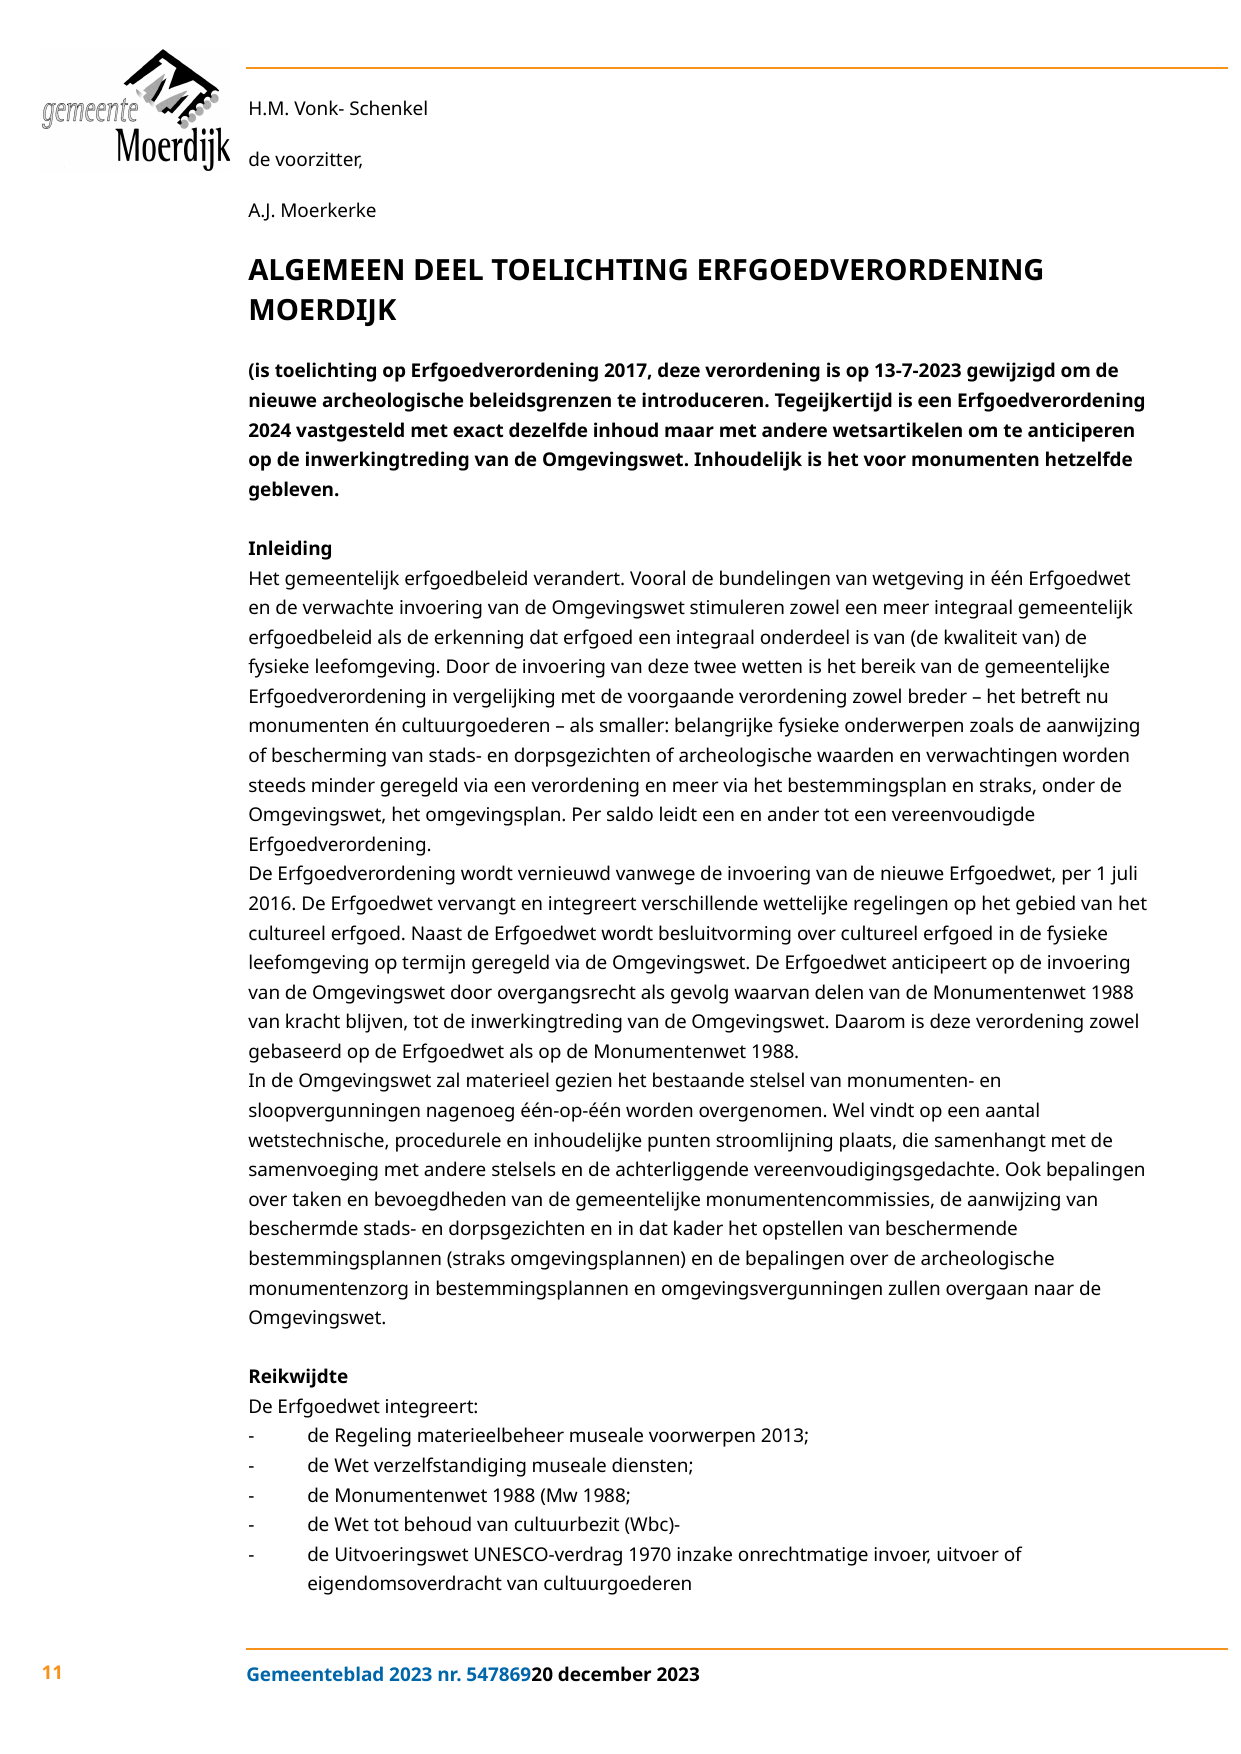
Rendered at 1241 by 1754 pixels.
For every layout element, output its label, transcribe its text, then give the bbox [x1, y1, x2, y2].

text De Erfgoedverordening wordt vernieuwd vanwege de invoering van de nieuwe Erfgoedwet, per 1 juli 2016. De Erfgoedwet vervangt en integreert verschillende wettelijke regelingen op het gebied van het cultureel erfgoed. Naast de Erfgoedwet wordt besluitvorming over cultureel erfgoed in de fysieke leefomgeving op termijn geregeld via de Omgevingswet. De Erfgoedwet anticipeert op de invoering van de Omgevingswet door overgangsrecht als gevolg waarvan delen van de Monumentenwet 1988 van kracht blijven, tot de inwerkingtreding van de Omgevingswet. Daarom is deze verordening zowel gebaseerd op de Erfgoedwet als op de Monumentenwet 1988. [248, 861, 1152, 1064]
list de Regeling materieelbeheer museale voorwerpen 2013; [248, 1423, 1152, 1448]
text de voorzitter, [248, 146, 1152, 172]
text De Erfgoedwet integreert: [248, 1393, 1152, 1419]
text H.M. Vonk- Schenkel [248, 95, 1152, 121]
text In de Omgevingswet zal materieel gezien het bestaande stelsel van monumenten- en sloopvergunningen nagenoeg één-op-één worden overgenomen. Wel vindt op een aantal wetstechnische, procedurele en inhoudelijke punten stroomlijning plaats, die samenhangt met de samenvoeging met andere stelsels en de achterliggende vereenvoudigingsgedachte. Ook bepalingen over taken en bevoegdheden van de gemeentelijke monumentencommissies, de aanwijzing van beschermde stads- en dorpsgezichten en in dat kader het opstellen van beschermende bestemmingsplannen (straks omgevingsplannen) en de bepalingen over de archeologische monumentenzorg in bestemmingsplannen en omgevingsvergunningen zullen overgaan naar de Omgevingswet. [248, 1068, 1152, 1330]
text Inleiding [248, 535, 1152, 561]
text (is toelichting op Erfgoedverordening 2017, deze verordening is op 13-7-2023 gewijzigd om de nieuwe archeologische beleidsgrenzen te introduceren. Tegeijkertijd is een Erfgoedverordening 2024 vastgesteld met exact dezelfde inhoud maar met andere wetsartikelen om te anticiperen op de inwerkingtreding van de Omgevingswet. Inhoudelijk is het voor monumenten hetzelfde gebleven. [248, 358, 1152, 502]
list de Wet tot behoud van cultuurbezit (Wbc)- [248, 1511, 1152, 1537]
text A.J. Moerkerke [248, 198, 1152, 223]
text Reikwijdte [248, 1363, 1152, 1389]
list de Uitvoeringswet UNESCO-verdrag 1970 inzake onrechtmatige invoer, uitvoer of eigendomsoverdracht van cultuurgoederen [248, 1541, 1152, 1596]
text ALGEMEEN DEEL TOELICHTING ERFGOEDVERORDENING MOERDIJK [248, 249, 1152, 328]
list de Wet verzelfstandiging museale diensten; [248, 1452, 1152, 1478]
list de Monumentenwet 1988 (Mw 1988; [248, 1482, 1152, 1508]
text Het gemeentelijk erfgoedbeleid verandert. Vooral de bundelingen van wetgeving in één Erfgoedwet en de verwachte invoering van de Omgevingswet stimuleren zowel een meer integraal gemeentelijk erfgoedbeleid als de erkenning dat erfgoed een integraal onderdeel is van (de kwaliteit van) de fysieke leefomgeving. Door de invoering van deze twee wetten is het bereik van de gemeentelijke Erfgoedverordening in vergelijking met de voorgaande verordening zowel breder – het betreft nu monumenten én cultuurgoederen – als smaller: belangrijke fysieke onderwerpen zoals de aanwijzing of bescherming van stads- en dorpsgezichten of archeologische waarden en verwachtingen worden steeds minder geregeld via een verordening en meer via het bestemmingsplan en straks, onder de Omgevingswet, het omgevingsplan. Per saldo leidt een en ander tot een vereenvoudigde Erfgoedverordening. [248, 565, 1152, 857]
picture [41, 47, 231, 172]
